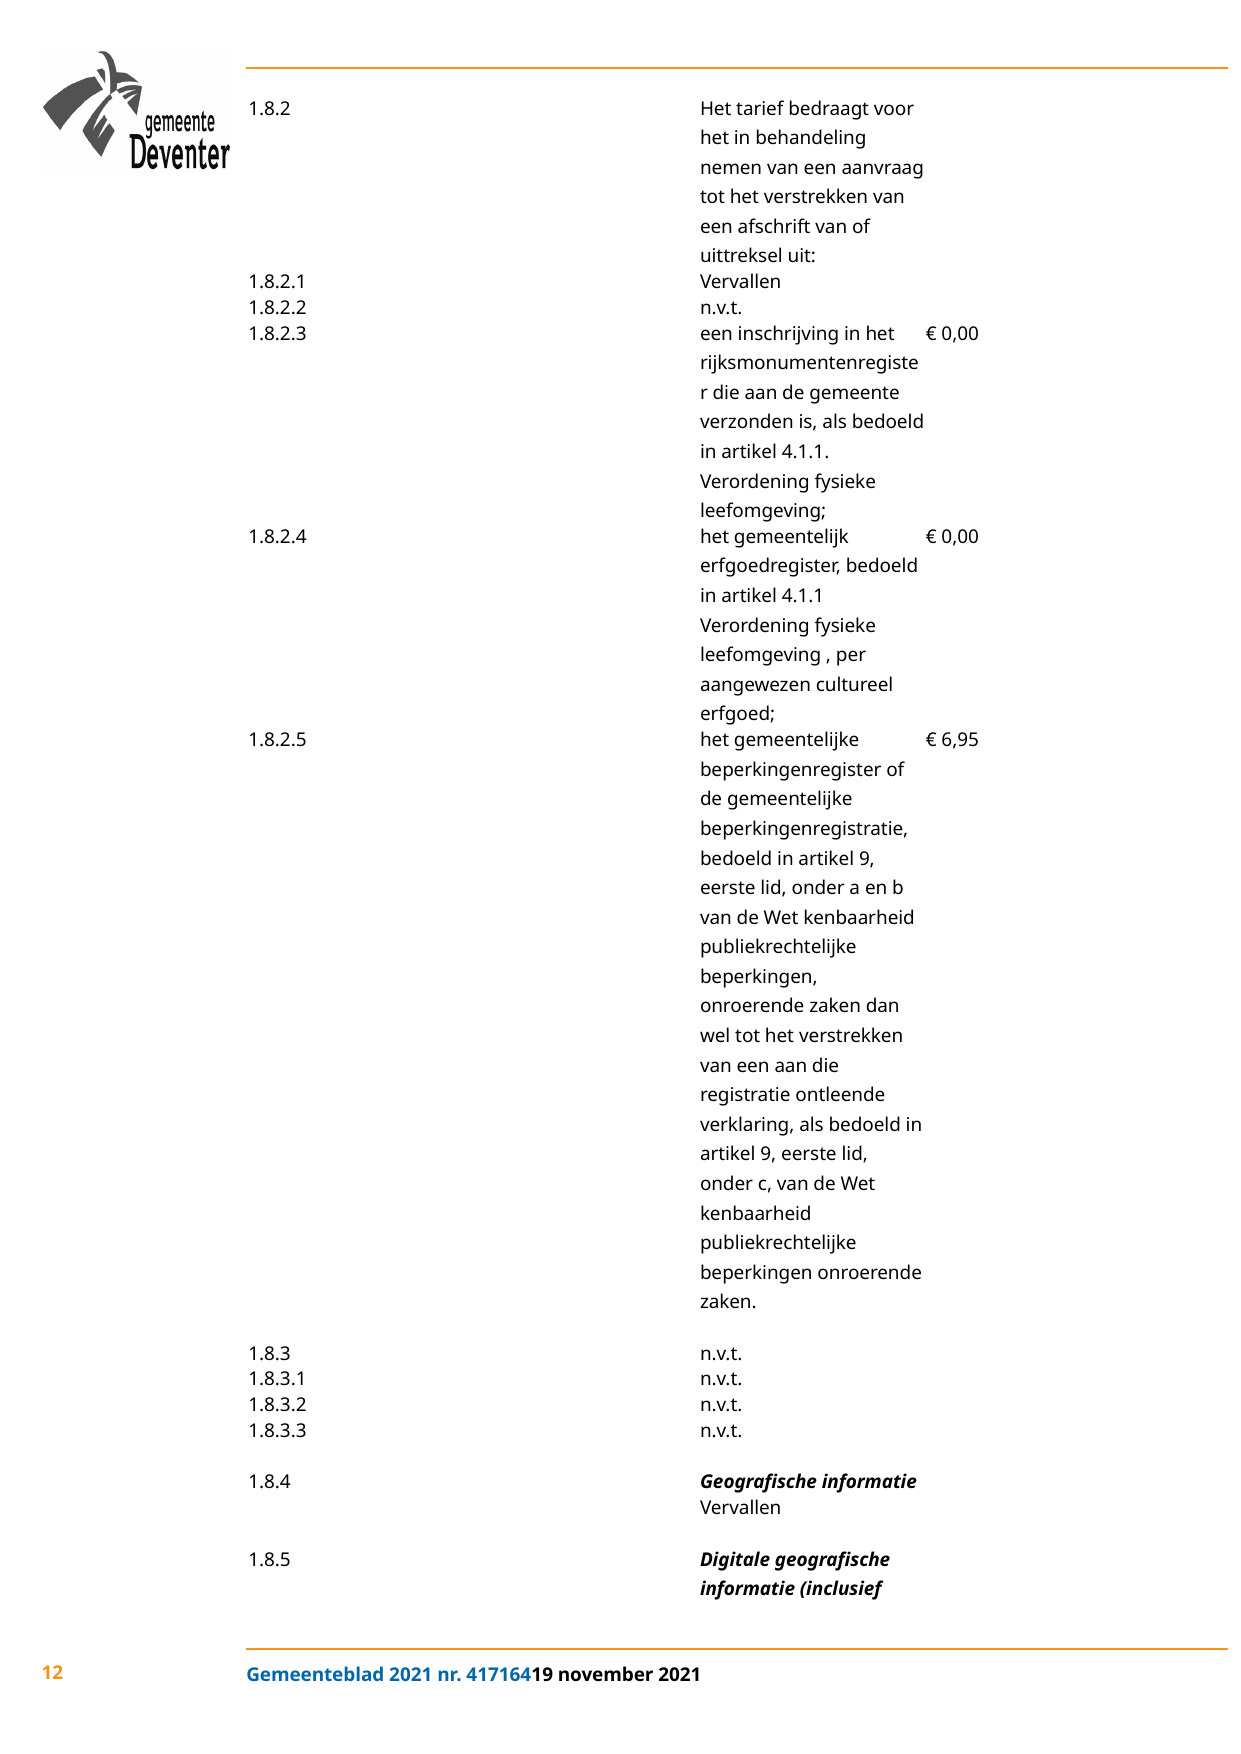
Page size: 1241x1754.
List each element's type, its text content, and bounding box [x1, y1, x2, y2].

picture [41, 47, 231, 172]
table_cell n.v.t. [700, 294, 926, 320]
table_cell [926, 1546, 1152, 1601]
table_cell een inschrijving in het rijksmonumentenregister die aan de gemeente verzonden is, als bedoeld in artikel 4.1.1. Verordening fysieke leefomgeving; [700, 320, 926, 523]
table_cell 1.8.3.3 [248, 1417, 700, 1443]
table_cell Geografische informatie [700, 1469, 926, 1494]
table_cell 1.8.2.2 [248, 294, 700, 320]
table_cell [926, 1417, 1152, 1443]
table_cell [700, 1520, 926, 1546]
table_cell [926, 1494, 1152, 1520]
table_cell € 6,95 [926, 726, 1152, 1314]
table_cell 1.8.2 [248, 95, 700, 268]
table_cell [926, 1443, 1152, 1468]
table_cell [926, 294, 1152, 320]
table_cell 1.8.3 [248, 1340, 700, 1366]
table_cell [926, 1340, 1152, 1366]
table_cell Digitale geografische informatie (inclusief [700, 1546, 926, 1601]
table_cell [248, 1494, 700, 1520]
table_cell Vervallen [700, 1494, 926, 1520]
table_cell 1.8.2.4 [248, 523, 700, 726]
table_cell [248, 1443, 700, 1468]
table_cell 1.8.3.2 [248, 1391, 700, 1417]
table_cell n.v.t. [700, 1417, 926, 1443]
table_cell [926, 1391, 1152, 1417]
table_cell 1.8.5 [248, 1546, 700, 1601]
table_cell 1.8.4 [248, 1469, 700, 1494]
table_cell Het tarief bedraagt voor het in behandeling nemen van een aanvraag tot het verstrekken van een afschrift van of uittreksel uit: [700, 95, 926, 268]
table_cell [926, 1469, 1152, 1494]
table_cell [700, 1314, 926, 1340]
table_cell [248, 1520, 700, 1546]
table_cell [926, 1366, 1152, 1391]
table_cell 1.8.2.3 [248, 320, 700, 523]
table_cell € 0,00 [926, 320, 1152, 523]
table_cell 1.8.3.1 [248, 1366, 700, 1391]
table_cell [926, 95, 1152, 268]
table_cell het gemeentelijke beperkingenregister of de gemeentelijke beperkingenregistratie, bedoeld in artikel 9, eerste lid, onder a en b van de Wet kenbaarheid publiekrechtelijke beperkingen, onroerende zaken dan wel tot het verstrekken van een aan die registratie ontleende verklaring, als bedoeld in artikel 9, eerste lid, onder c, van de Wet kenbaarheid publiekrechtelijke beperkingen onroerende zaken. [700, 726, 926, 1314]
table_cell Vervallen [700, 269, 926, 294]
table_cell het gemeentelijk erfgoedregister, bedoeld in artikel 4.1.1 Verordening fysieke leefomgeving , per aangewezen cultureel erfgoed; [700, 523, 926, 726]
table_cell 1.8.2.5 [248, 726, 700, 1314]
table_cell [926, 269, 1152, 294]
table_cell n.v.t. [700, 1391, 926, 1417]
table_cell 1.8.2.1 [248, 269, 700, 294]
table_cell € 0,00 [926, 523, 1152, 726]
table_cell [700, 1443, 926, 1468]
table_cell [926, 1314, 1152, 1340]
table_cell [248, 1314, 700, 1340]
table_cell [926, 1520, 1152, 1546]
table_cell n.v.t. [700, 1366, 926, 1391]
table_cell n.v.t. [700, 1340, 926, 1366]
